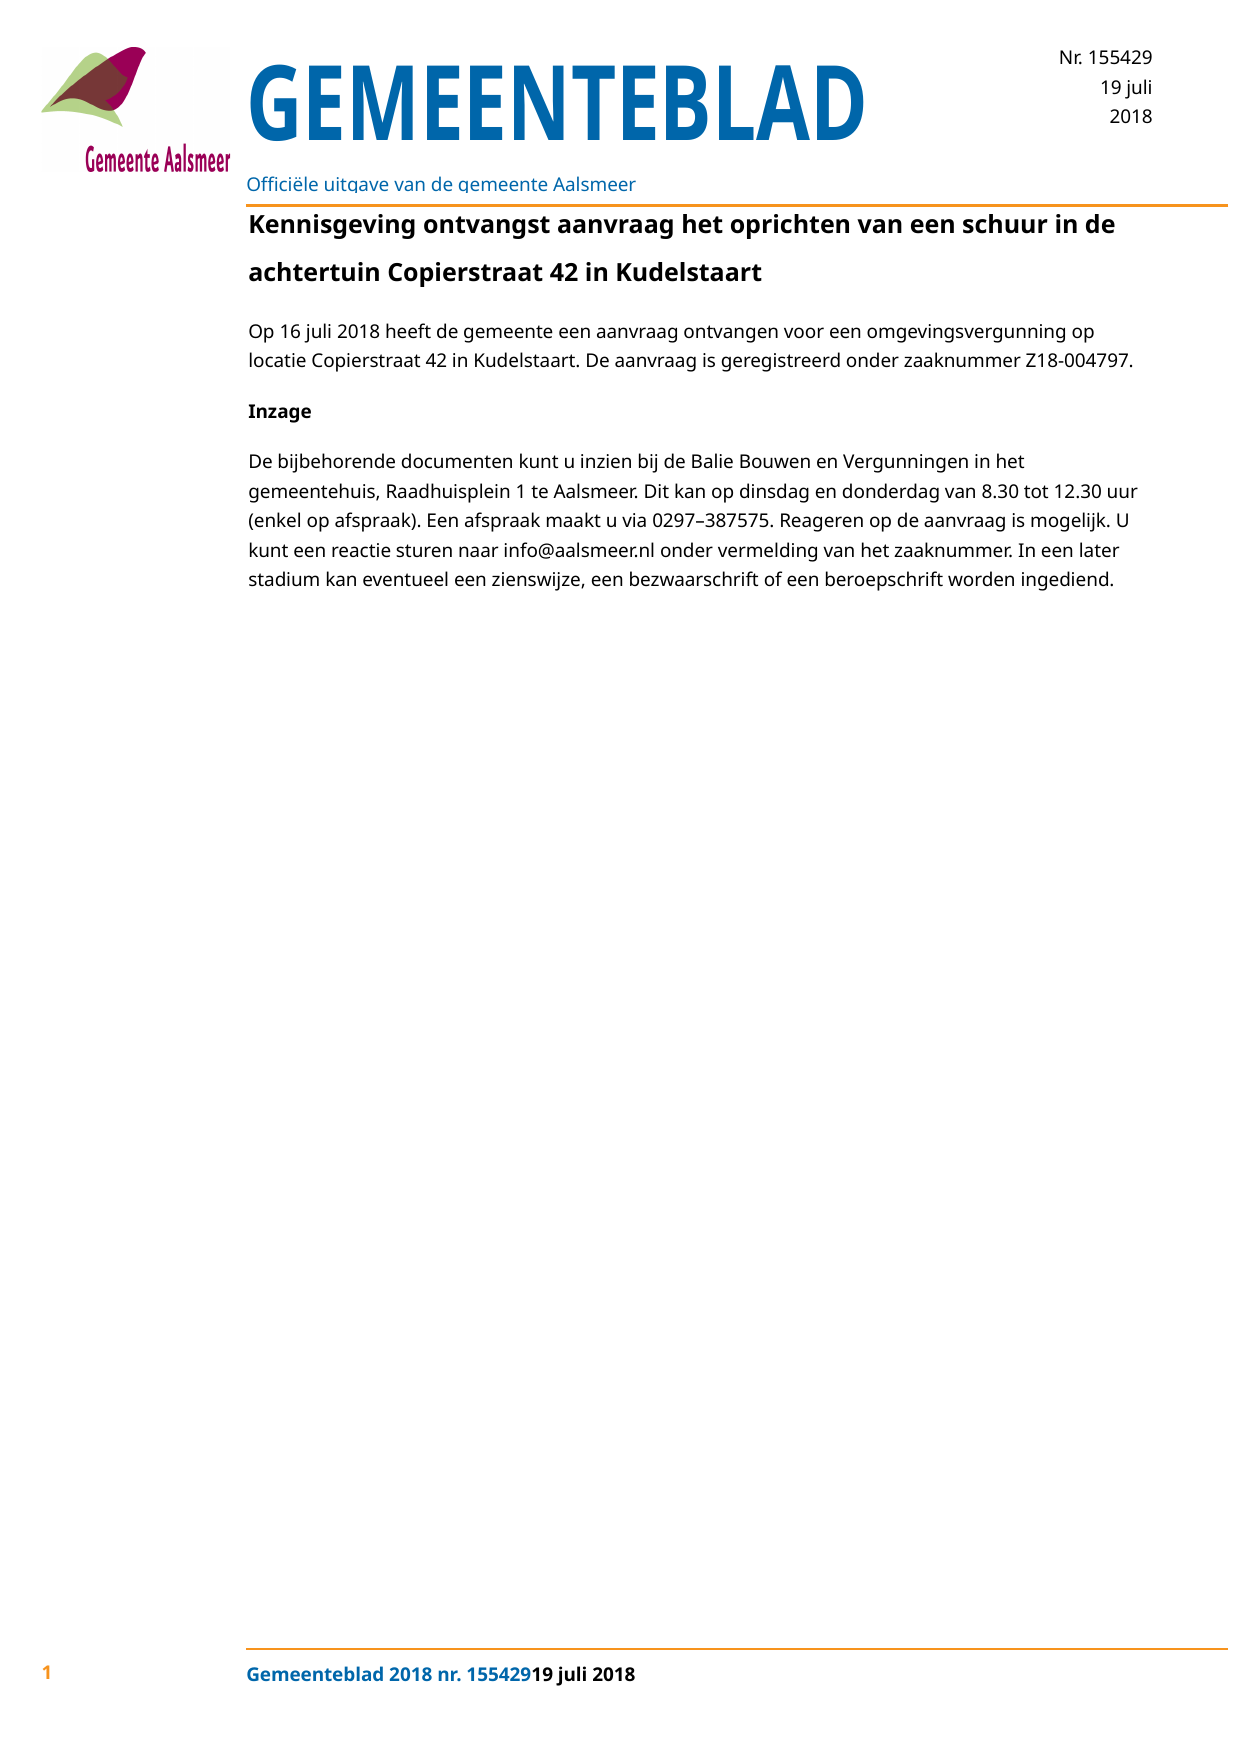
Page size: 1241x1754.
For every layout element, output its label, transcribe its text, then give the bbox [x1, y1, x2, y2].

picture [41, 47, 231, 172]
text Kennisgeving ontvangst aanvraag het oprichten van een schuur in de achtertuin Copierstraat 42 in Kudelstaart [248, 207, 1152, 288]
text Op 16 juli 2018 heeft de gemeente een aanvraag ontvangen voor een omgevingsvergunning op locatie Copierstraat 42 in Kudelstaart. De aanvraag is geregistreerd onder zaaknummer Z18-004797. [248, 318, 1152, 373]
text Inzage [248, 398, 1152, 424]
text De bijbehorende documenten kunt u inzien bij de Balie Bouwen en Vergunningen in het gemeentehuis, Raadhuisplein 1 te Aalsmeer. Dit kan op dinsdag en donderdag van 8.30 tot 12.30 uur (enkel op afspraak). Een afspraak maakt u via 0297–387575. Reageren op de aanvraag is mogelijk. U kunt een reactie sturen naar info@aalsmeer.nl onder vermelding van het zaaknummer. In een later stadium kan eventueel een zienswijze, een bezwaarschrift of een beroepschrift worden ingediend. [248, 448, 1152, 592]
